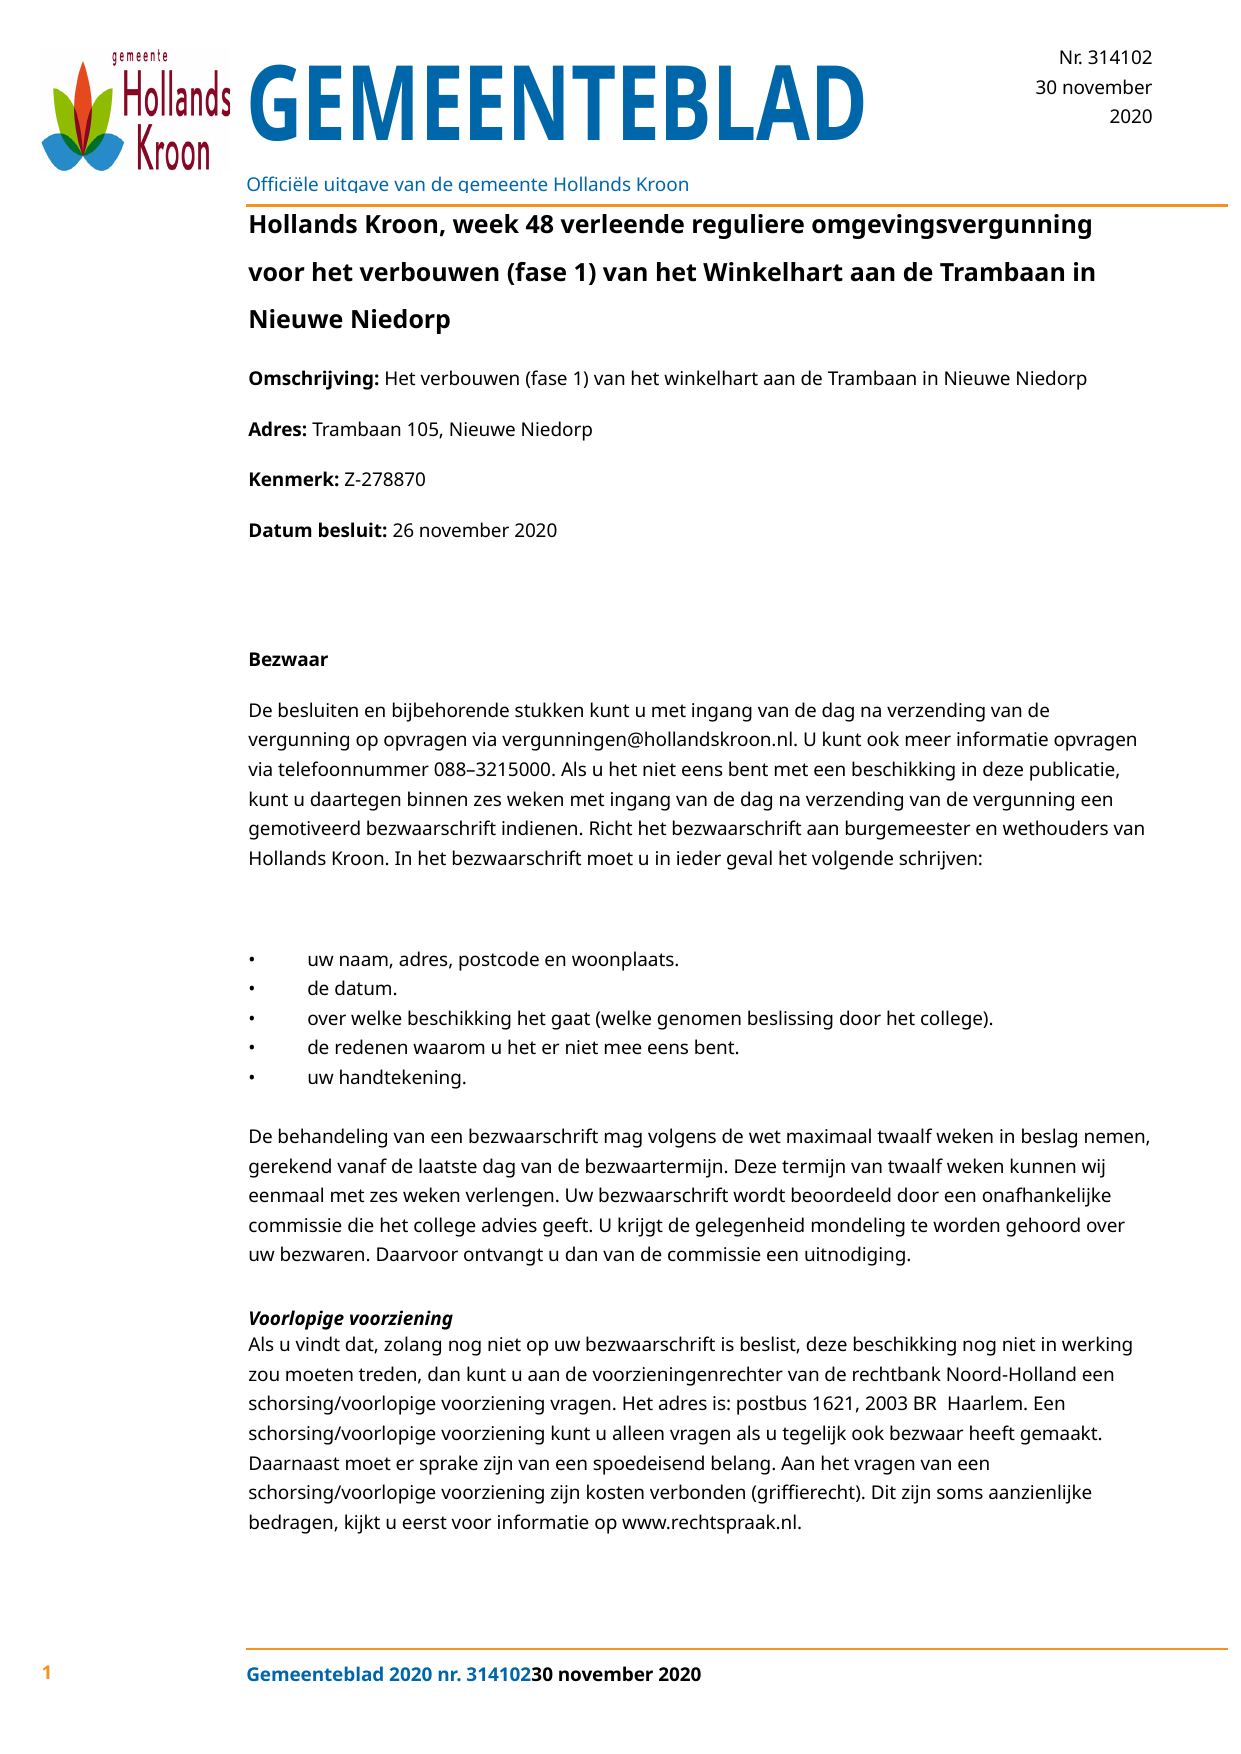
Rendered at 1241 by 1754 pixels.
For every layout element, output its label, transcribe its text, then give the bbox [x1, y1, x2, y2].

text Voorlopige voorziening [248, 1306, 1152, 1331]
picture [41, 47, 231, 172]
text Als u vindt dat, zolang nog niet op uw bezwaarschrift is beslist, deze beschikking nog niet in werking zou moeten treden, dan kunt u aan de voorzieningenrechter van de rechtbank Noord-Holland een schorsing/voorlopige voorziening vragen. Het adres is: postbus 1621, 2003 BR Haarlem. Een schorsing/voorlopige voorziening kunt u alleen vragen als u tegelijk ook bezwaar heeft gemaakt. Daarnaast moet er sprake zijn van een spoedeisend belang. Aan het vragen van een schorsing/voorlopige voorziening zijn kosten verbonden (griffierecht). Dit zijn soms aanzienlijke bedragen, kijkt u eerst voor informatie op www.rechtspraak.nl. [248, 1331, 1152, 1534]
table_header Datum besluit: 26 november 2020 [248, 517, 700, 543]
list uw handtekening. [248, 1064, 1152, 1090]
list over welke beschikking het gaat (welke genomen beslissing door het college). [248, 1005, 1152, 1031]
text Omschrijving: Het verbouwen (fase 1) van het winkelhart aan de Trambaan in Nieuwe Niedorp [248, 366, 1152, 391]
text Bezwaar [248, 647, 1152, 672]
text Hollands Kroon, week 48 verleende reguliere omgevingsvergunning voor het verbouwen (fase 1) van het Winkelhart aan de Trambaan in Nieuwe Niedorp [248, 207, 1152, 336]
table_header [700, 517, 1152, 543]
list uw naam, adres, postcode en woonplaats. [248, 946, 1152, 972]
text De besluiten en bijbehorende stukken kunt u met ingang van de dag na verzending van de vergunning op opvragen via vergunningen@hollandskroon.nl. U kunt ook meer informatie opvragen via telefoonnummer 088–3215000. Als u het niet eens bent met een beschikking in deze publicatie, kunt u daartegen binnen zes weken met ingang van de dag na verzending van de vergunning een gemotiveerd bezwaarschrift indienen. Richt het bezwaarschrift aan burgemeester en wethouders van Hollands Kroon. In het bezwaarschrift moet u in ieder geval het volgende schrijven: [248, 697, 1152, 871]
text Kenmerk: Z-278870 [248, 466, 1152, 492]
text Adres: Trambaan 105, Nieuwe Niedorp [248, 416, 1152, 442]
text De behandeling van een bezwaarschrift mag volgens de wet maximaal twaalf weken in beslag nemen, gerekend vanaf de laatste dag van de bezwaartermijn. Deze termijn van twaalf weken kunnen wij eenmaal met zes weken verlengen. Uw bezwaarschrift wordt beoordeeld door een onafhankelijke commissie die het college advies geeft. U krijgt de gelegenheid mondeling te worden gehoord over uw bezwaren. Daarvoor ontvangt u dan van de commissie een uitnodiging. [248, 1123, 1152, 1267]
list de datum. [248, 975, 1152, 1001]
list de redenen waarom u het er niet mee eens bent. [248, 1034, 1152, 1060]
